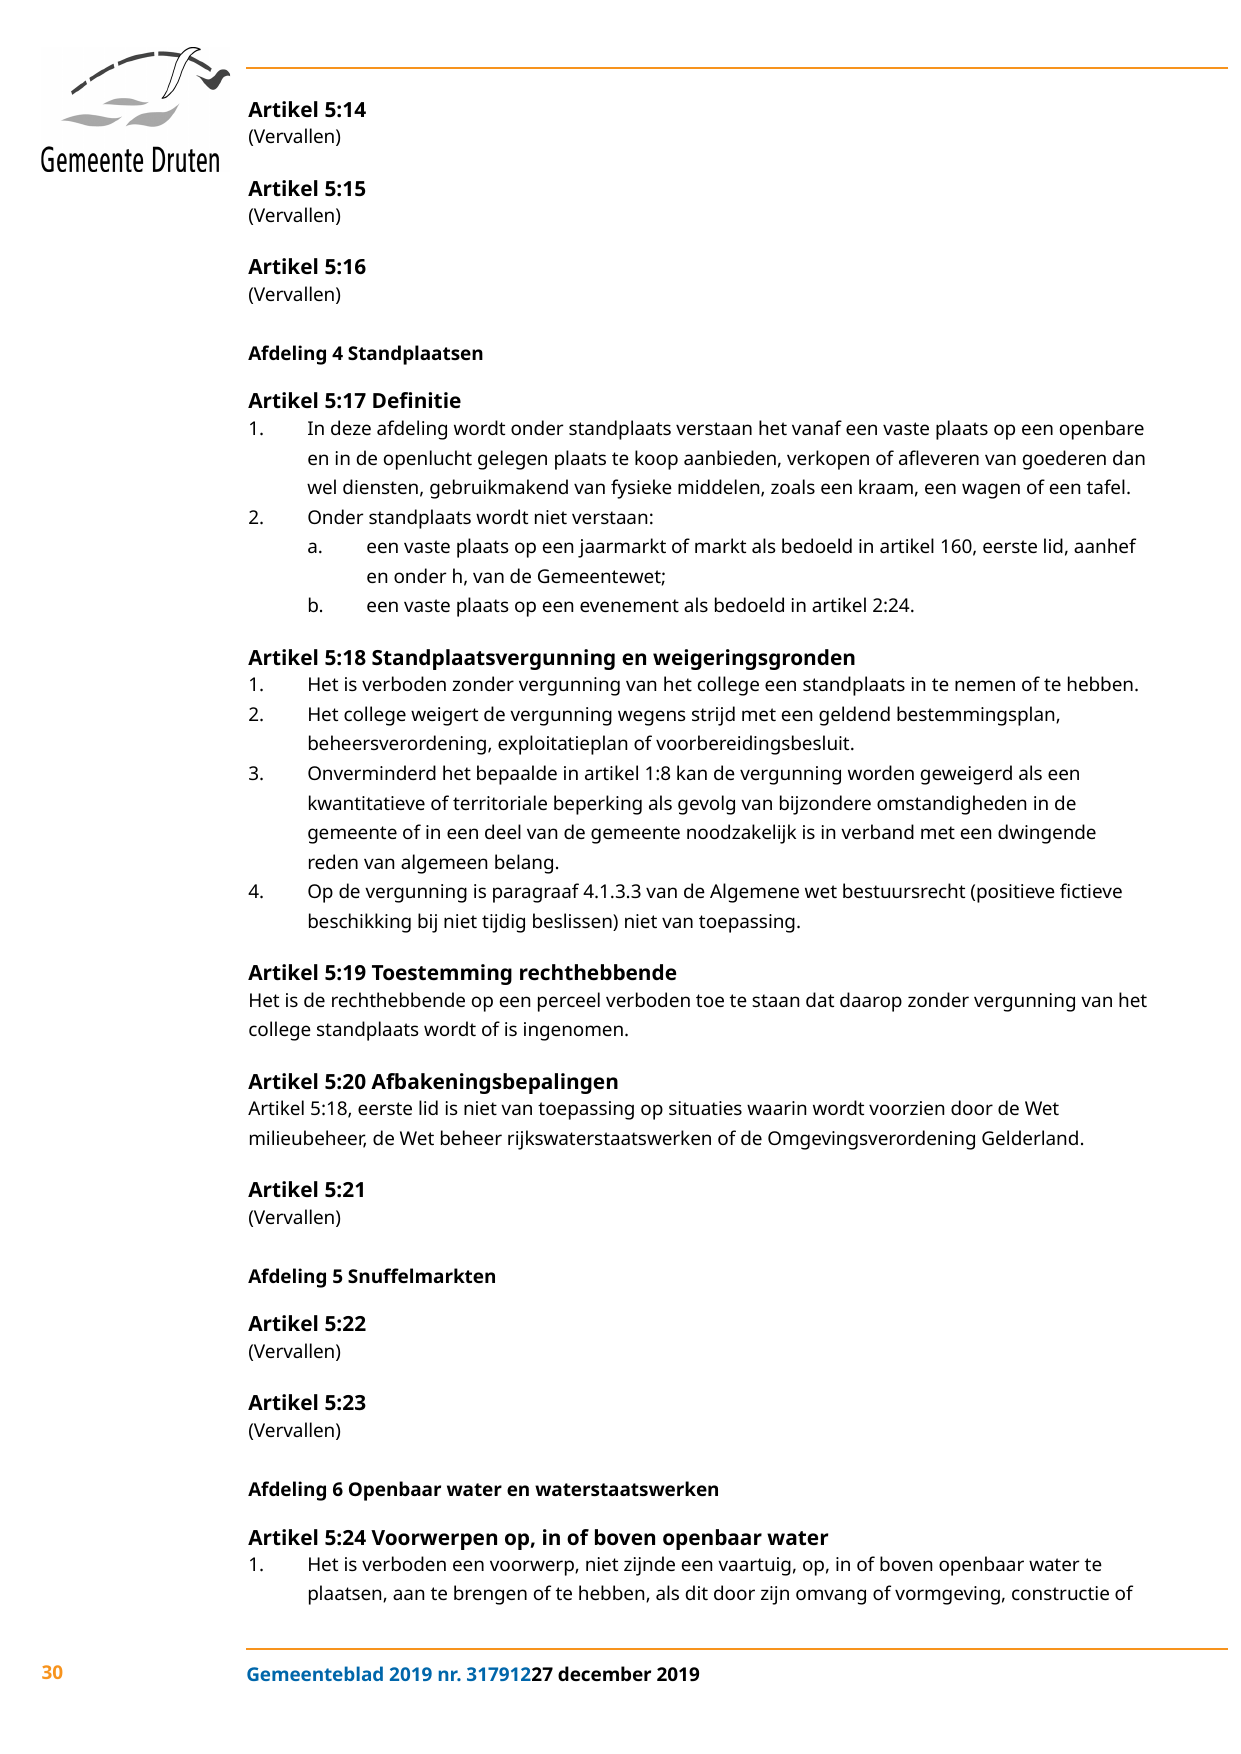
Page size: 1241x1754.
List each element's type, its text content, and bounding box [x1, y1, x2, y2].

text Afdeling 5 Snuffelmarkten [248, 1263, 1152, 1289]
list Het college weigert de vergunning wegens strijd met een geldend bestemmingsplan, beheersverordening, exploitatieplan of voorbereidingsbesluit. [248, 701, 1152, 756]
text Artikel 5:22 [248, 1309, 1152, 1338]
list Het is verboden een voorwerp, niet zijnde een vaartuig, op, in of boven openbaar water te plaatsen, aan te brengen of te hebben, als dit door zijn omvang of vormgeving, constructie of [248, 1551, 1152, 1606]
text (Vervallen) [248, 1204, 1152, 1229]
list een vaste plaats op een jaarmarkt of markt als bedoeld in artikel 160, eerste lid, aanhef en onder h, van de Gemeentewet; [307, 533, 1152, 589]
text Artikel 5:17 Definitie [248, 387, 1152, 415]
text Artikel 5:18 Standplaatsvergunning en weigeringsgronden [248, 643, 1152, 671]
text Artikel 5:20 Afbakeningsbepalingen [248, 1067, 1152, 1095]
text (Vervallen) [248, 1338, 1152, 1364]
text (Vervallen) [248, 281, 1152, 307]
text (Vervallen) [248, 202, 1152, 228]
text (Vervallen) [248, 1417, 1152, 1443]
text Afdeling 6 Openbaar water en waterstaatswerken [248, 1476, 1152, 1502]
text Artikel 5:21 [248, 1175, 1152, 1204]
list Onverminderd het bepaalde in artikel 1:8 kan de vergunning worden geweigerd als een kwantitatieve of territoriale beperking als gevolg van bijzondere omstandigheden in de gemeente of in een deel van de gemeente noodzakelijk is in verband met een dwingende reden van algemeen belang. [248, 760, 1152, 875]
picture [41, 47, 231, 172]
text (Vervallen) [248, 123, 1152, 149]
text Artikel 5:14 [248, 95, 1152, 123]
text Artikel 5:24 Voorwerpen op, in of boven openbaar water [248, 1523, 1152, 1551]
list Op de vergunning is paragraaf 4.1.3.3 van de Algemene wet bestuursrecht (positieve fictieve beschikking bij niet tijdig beslissen) niet van toepassing. [248, 878, 1152, 934]
text Het is de rechthebbende op een perceel verboden toe te staan dat daarop zonder vergunning van het college standplaats wordt of is ingenomen. [248, 987, 1152, 1042]
text Artikel 5:18, eerste lid is niet van toepassing op situaties waarin wordt voorzien door de Wet milieubeheer, de Wet beheer rijkswaterstaatswerken of de Omgevingsverordening Gelderland. [248, 1095, 1152, 1151]
list Onder standplaats wordt niet verstaan: [248, 504, 1152, 529]
text Artikel 5:19 Toestemming rechthebbende [248, 958, 1152, 987]
text Artikel 5:23 [248, 1388, 1152, 1417]
text Artikel 5:16 [248, 252, 1152, 281]
list In deze afdeling wordt onder standplaats verstaan het vanaf een vaste plaats op een openbare en in de openlucht gelegen plaats te koop aanbieden, verkopen of afleveren van goederen dan wel diensten, gebruikmakend van fysieke middelen, zoals een kraam, een wagen of een tafel. [248, 415, 1152, 500]
text Afdeling 4 Standplaatsen [248, 340, 1152, 366]
list Het is verboden zonder vergunning van het college een standplaats in te nemen of te hebben. [248, 671, 1152, 697]
list een vaste plaats op een evenement als bedoeld in artikel 2:24. [307, 593, 1152, 618]
text Artikel 5:15 [248, 174, 1152, 202]
